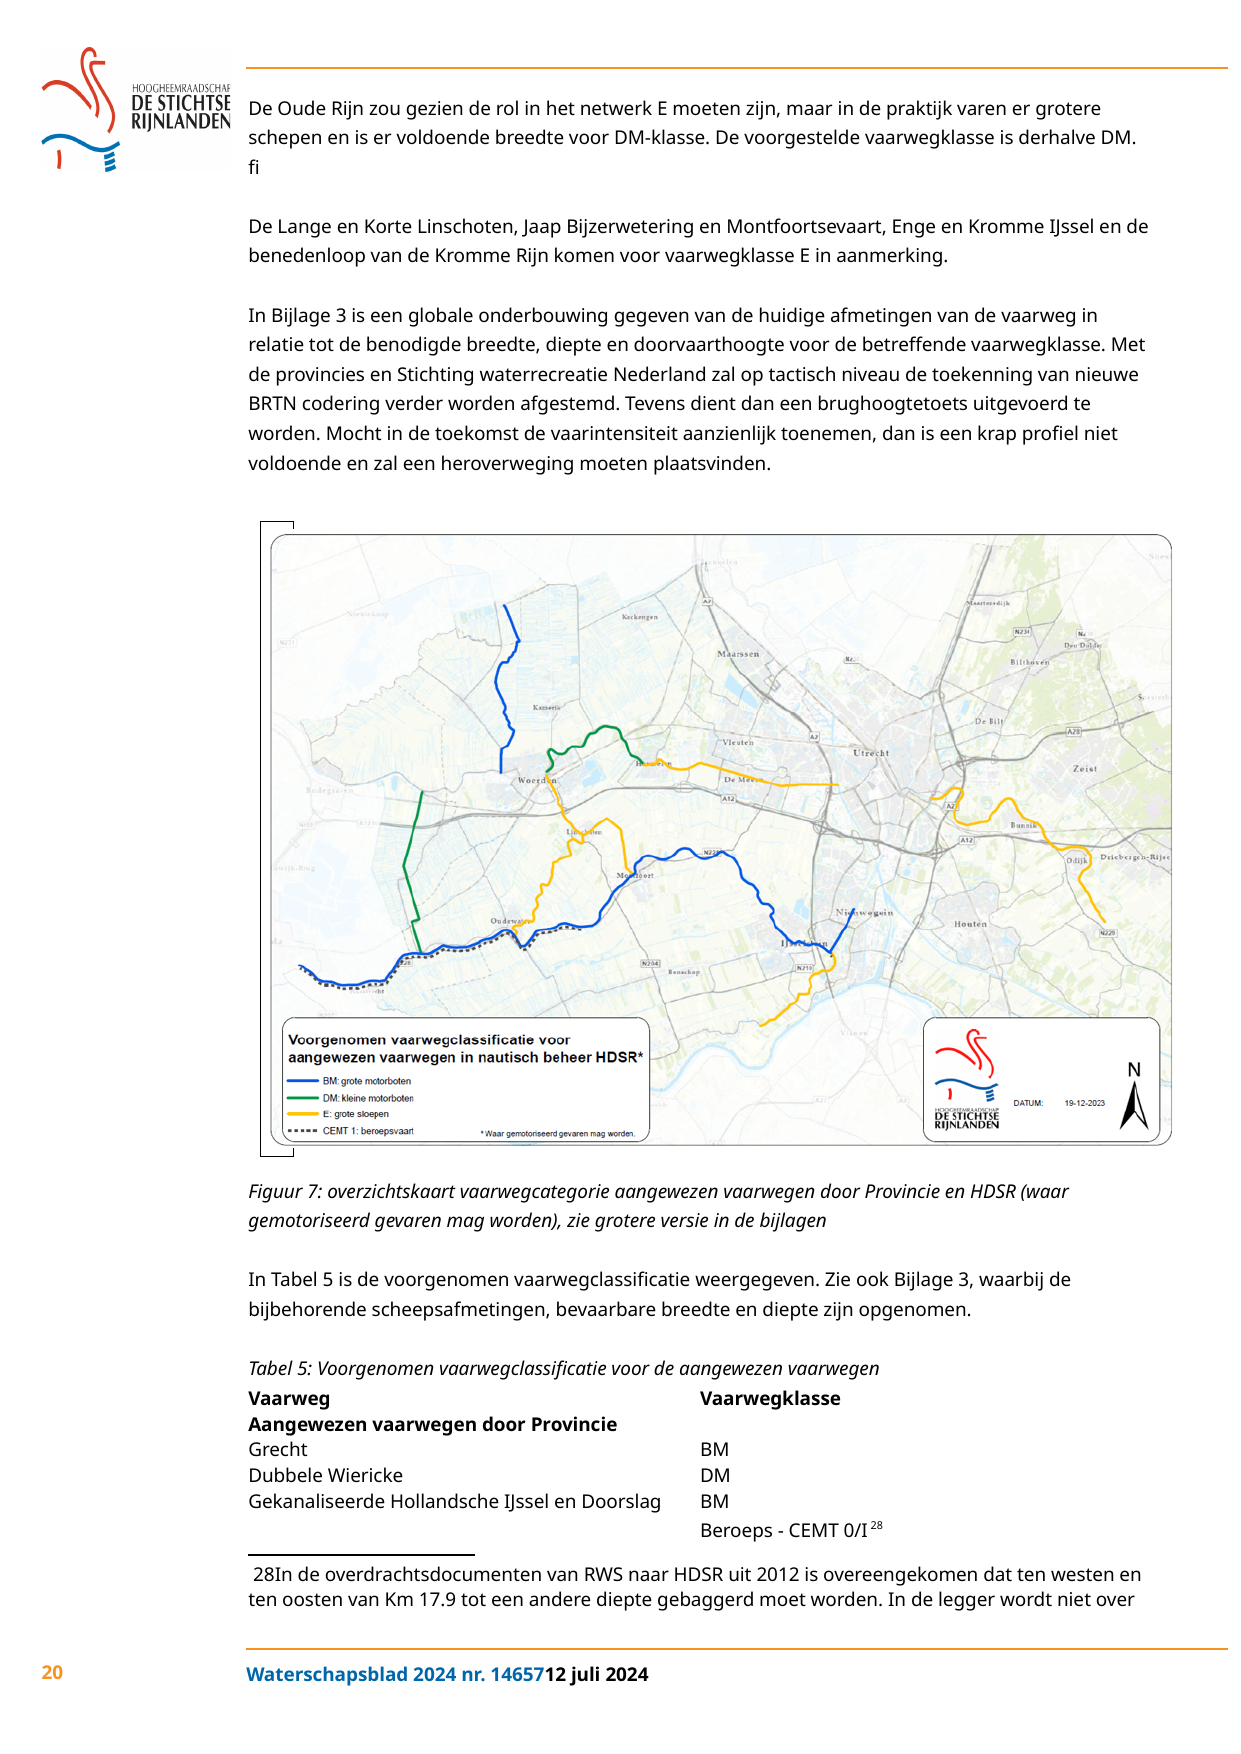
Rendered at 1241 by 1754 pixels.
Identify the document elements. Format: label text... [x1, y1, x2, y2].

table_cell Gekanaliseerde Hollandsche IJssel en Doorslag [248, 1488, 700, 1543]
text De Lange en Korte Linschoten, Jaap Bijzerwetering en Montfoortsevaart, Enge en Kromme IJssel en de benedenloop van de Kromme Rijn komen voor vaarwegklasse E in aanmerking. [248, 213, 1152, 268]
picture [268, 529, 1173, 1148]
text Tabel 5: Voorgenomen vaarwegclassificatie voor de aangewezen vaarwegen [248, 1355, 1152, 1381]
picture [41, 47, 231, 172]
text Figuur 7: overzichtskaart vaarwegcategorie aangewezen vaarwegen door Provincie en HDSR (waar gemotoriseerd gevaren mag worden), zie grotere versie in de bijlagen [248, 1178, 1152, 1233]
table_cell BM [700, 1436, 1152, 1462]
table_header Vaarwegklasse [700, 1385, 1152, 1411]
table_cell Grecht [248, 1436, 700, 1462]
table_cell BM Beroeps - CEMT 0/I [700, 1488, 1152, 1543]
table_cell Dubbele Wiericke [248, 1462, 700, 1488]
table_cell DM [700, 1462, 1152, 1488]
table_header Vaarweg [248, 1385, 700, 1411]
text In Bijlage 3 is een globale onderbouwing gegeven van de huidige afmetingen van de vaarweg in relatie tot de benodigde breedte, diepte en doorvaarthoogte voor de betreffende vaarwegklasse. Met de provincies en Stichting waterrecreatie Nederland zal op tactisch niveau de toekenning van nieuwe BRTN codering verder worden afgestemd. Tevens dient dan een brughoogtetoets uitgevoerd te worden. Mocht in de toekomst de vaarintensiteit aanzienlijk toenemen, dan is een krap profiel niet voldoende en zal een heroverweging moeten plaatsvinden. [248, 302, 1152, 476]
table_cell Aangewezen vaarwegen door Provincie [248, 1411, 1152, 1436]
text In Tabel 5 is de voorgenomen vaarwegclassificatie weergegeven. Zie ook Bijlage 3, waarbij de bijbehorende scheepsafmetingen, bevaarbare breedte en diepte zijn opgenomen. [248, 1267, 1152, 1322]
text De Oude Rijn zou gezien de rol in het netwerk E moeten zijn, maar in de praktijk varen er grotere schepen en is er voldoende breedte voor DM-klasse. De voorgestelde vaarwegklasse is derhalve DM. fi [248, 95, 1152, 180]
